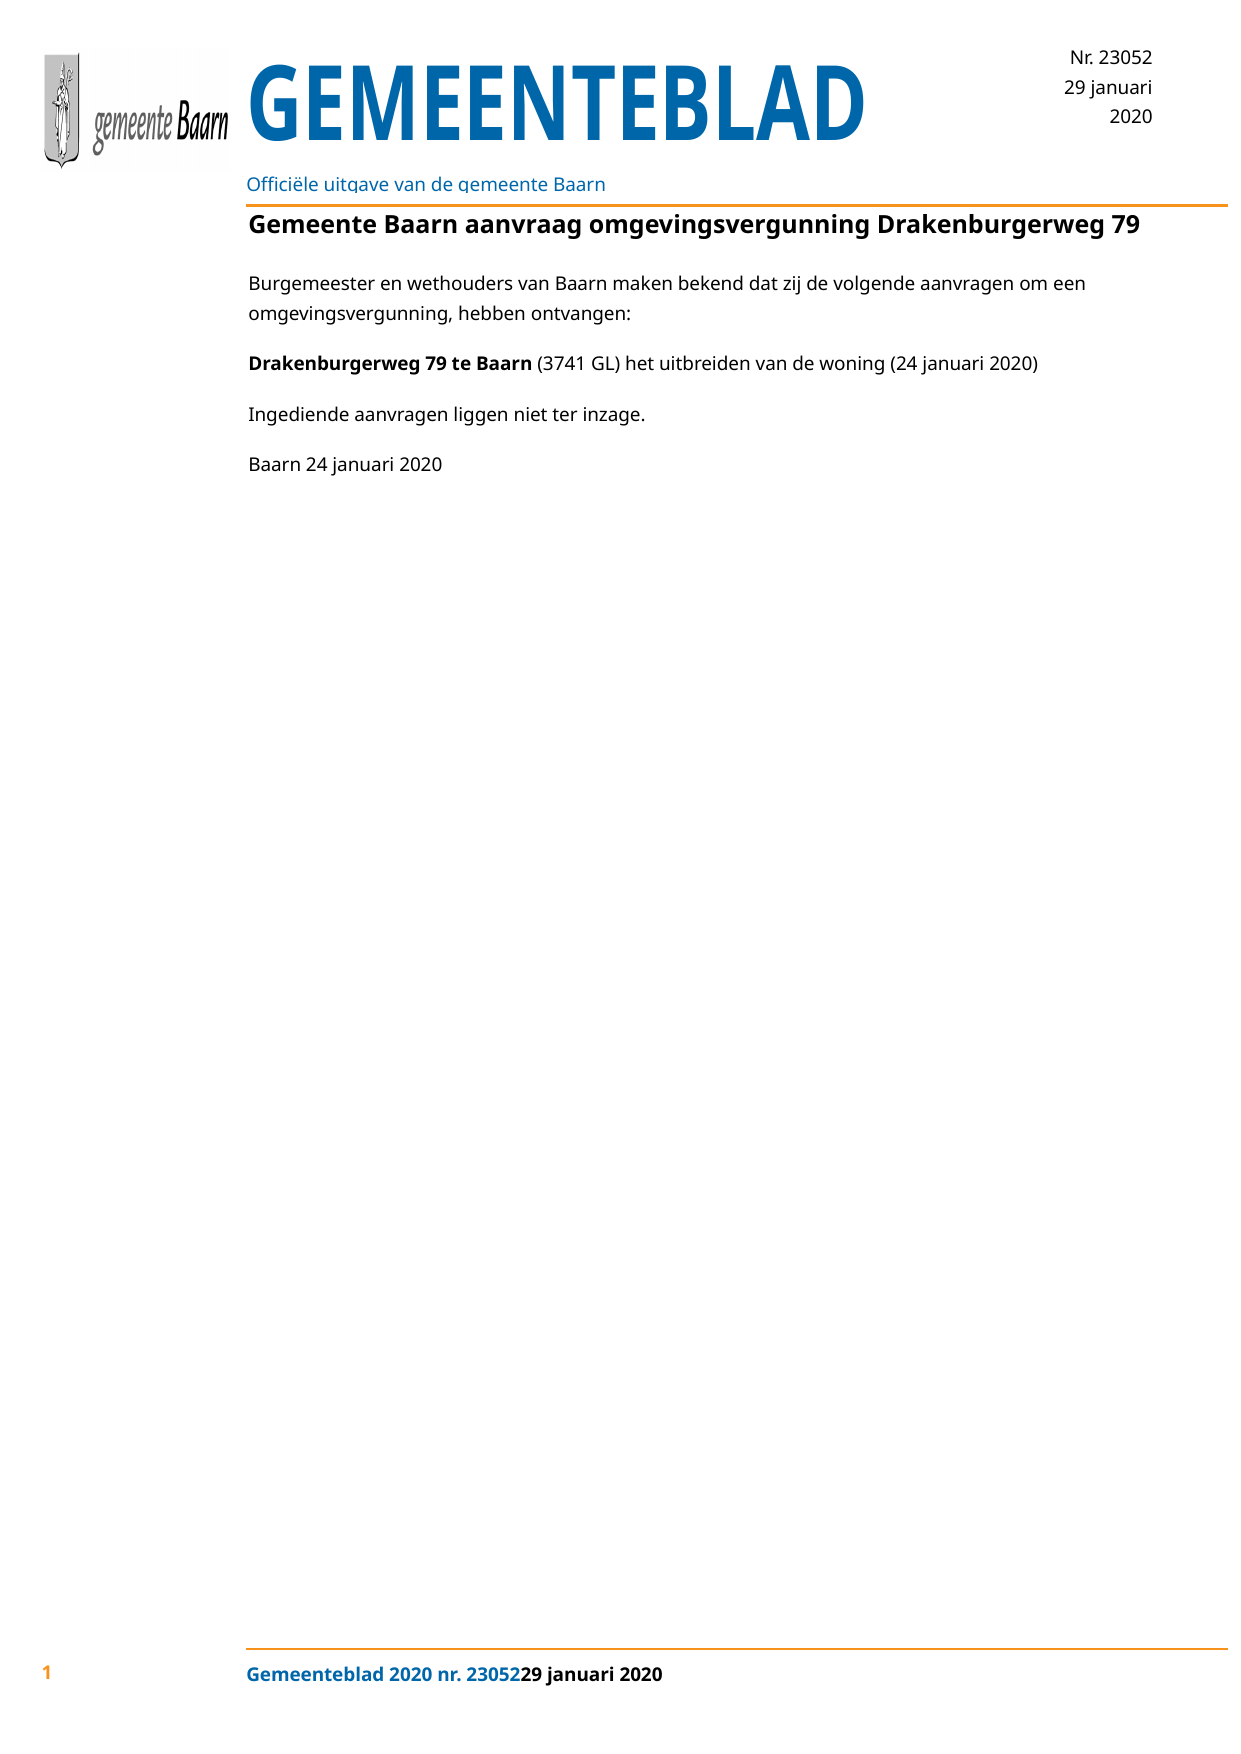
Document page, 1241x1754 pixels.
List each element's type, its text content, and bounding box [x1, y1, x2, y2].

text Drakenburgerweg 79 te Baarn (3741 GL) het uitbreiden van de woning (24 januari 2020) [248, 350, 1152, 376]
text Baarn 24 januari 2020 [248, 451, 1152, 477]
text Gemeente Baarn aanvraag omgevingsvergunning Drakenburgerweg 79 [248, 207, 1152, 241]
text Ingediende aanvragen liggen niet ter inzage. [248, 401, 1152, 426]
picture [41, 47, 231, 172]
text Burgemeester en wethouders van Baarn maken bekend dat zij de volgende aanvragen om een omgevingsvergunning, hebben ontvangen: [248, 270, 1152, 326]
